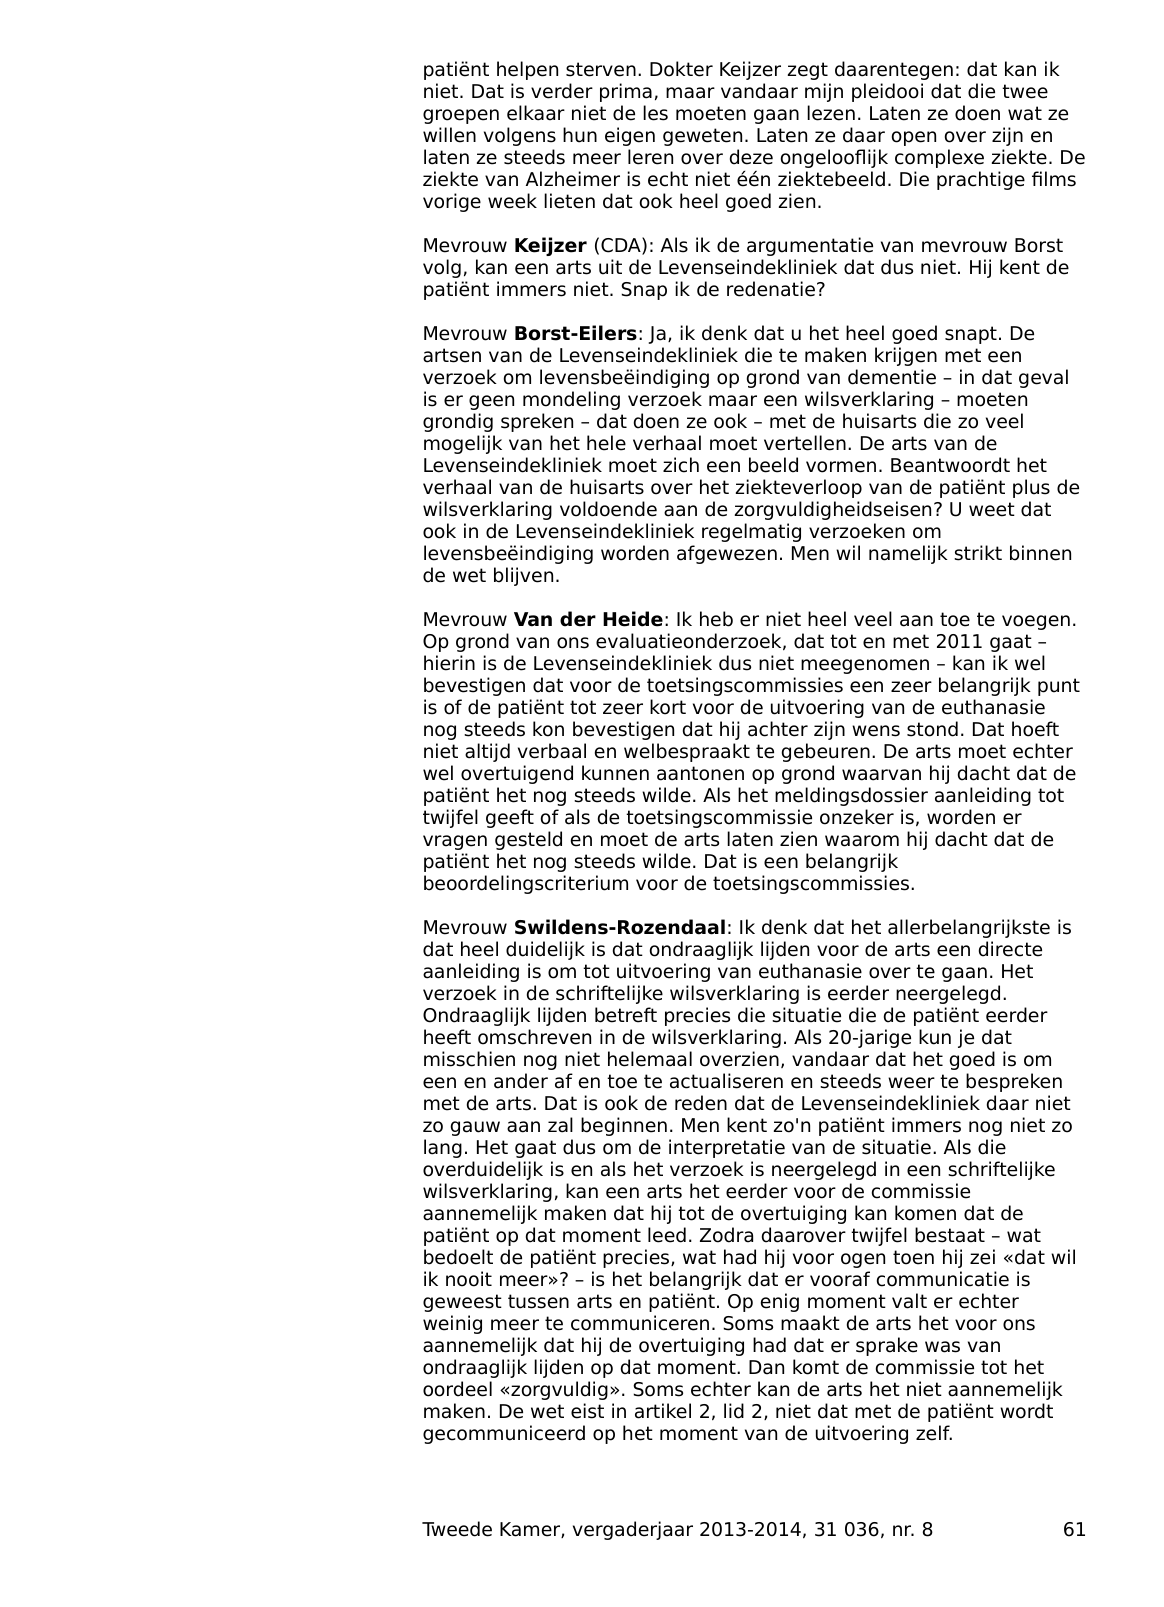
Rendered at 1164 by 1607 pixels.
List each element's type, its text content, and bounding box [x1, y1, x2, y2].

text Mevrouw Swildens-Rozendaal: Ik denk dat het allerbelangrijkste is dat heel duidelijk is dat ondraaglijk lijden voor de arts een directe aanleiding is om tot uitvoering van euthanasie over te gaan. Het verzoek in de schriftelijke wilsverklaring is eerder neergelegd. Ondraaglijk lijden betreft precies die situatie die de patiënt eerder heeft omschreven in de wilsverklaring. Als 20-jarige kun je dat misschien nog niet helemaal overzien, vandaar dat het goed is om een en ander af en toe te actualiseren en steeds weer te bespreken met de arts. Dat is ook de reden dat de Levenseindekliniek daar niet zo gauw aan zal beginnen. Men kent zo'n patiënt immers nog niet zo lang. Het gaat dus om de interpretatie van de situatie. Als die overduidelijk is en als het verzoek is neergelegd in een schriftelijke wilsverklaring, kan een arts het eerder voor de commissie aannemelijk maken dat hij tot de overtuiging kan komen dat de patiënt op dat moment leed. Zodra daarover twijfel bestaat – wat bedoelt de patiënt precies, wat had hij voor ogen toen hij zei «dat wil ik nooit meer»? – is het belangrijk dat er vooraf communicatie is geweest tussen arts en patiënt. Op enig moment valt er echter weinig meer te communiceren. Soms maakt de arts het voor ons aannemelijk dat hij de overtuiging had dat er sprake was van ondraaglijk lijden op dat moment. Dan komt de commissie tot het oordeel «zorgvuldig». Soms echter kan de arts het niet aannemelijk maken. De wet eist in artikel 2, lid 2, niet dat met de patiënt wordt gecommuniceerd op het moment van de uitvoering zelf. [422, 917, 1087, 1444]
text Mevrouw Borst-Eilers: Ja, ik denk dat u het heel goed snapt. De artsen van de Levenseindekliniek die te maken krijgen met een verzoek om levensbeëindiging op grond van dementie – in dat geval is er geen mondeling verzoek maar een wilsverklaring – moeten grondig spreken – dat doen ze ook – met de huisarts die zo veel mogelijk van het hele verhaal moet vertellen. De arts van de Levenseindekliniek moet zich een beeld vormen. Beantwoordt het verhaal van de huisarts over het ziekteverloop van de patiënt plus de wilsverklaring voldoende aan de zorgvuldigheidseisen? U weet dat ook in de Levenseindekliniek regelmatig verzoeken om levensbeëindiging worden afgewezen. Men wil namelijk strikt binnen de wet blijven. [422, 323, 1087, 587]
text Mevrouw Van der Heide: Ik heb er niet heel veel aan toe te voegen. Op grond van ons evaluatieonderzoek, dat tot en met 2011 gaat – hierin is de Levenseindekliniek dus niet meegenomen – kan ik wel bevestigen dat voor de toetsingscommissies een zeer belangrijk punt is of de patiënt tot zeer kort voor de uitvoering van de euthanasie nog steeds kon bevestigen dat hij achter zijn wens stond. Dat hoeft niet altijd verbaal en welbespraakt te gebeuren. De arts moet echter wel overtuigend kunnen aantonen op grond waarvan hij dacht dat de patiënt het nog steeds wilde. Als het meldingsdossier aanleiding tot twijfel geeft of als de toetsingscommissie onzeker is, worden er vragen gesteld en moet de arts laten zien waarom hij dacht dat de patiënt het nog steeds wilde. Dat is een belangrijk beoordelingscriterium voor de toetsingscommissies. [422, 609, 1087, 895]
text Mevrouw Keijzer (CDA): Als ik de argumentatie van mevrouw Borst volg, kan een arts uit de Levenseindekliniek dat dus niet. Hij kent de patiënt immers niet. Snap ik de redenatie? [422, 235, 1087, 301]
text patiënt helpen sterven. Dokter Keijzer zegt daarentegen: dat kan ik niet. Dat is verder prima, maar vandaar mijn pleidooi dat die twee groepen elkaar niet de les moeten gaan lezen. Laten ze doen wat ze willen volgens hun eigen geweten. Laten ze daar open over zijn en laten ze steeds meer leren over deze ongelooflijk complexe ziekte. De ziekte van Alzheimer is echt niet één ziektebeeld. Die prachtige films vorige week lieten dat ook heel goed zien. [422, 59, 1087, 213]
